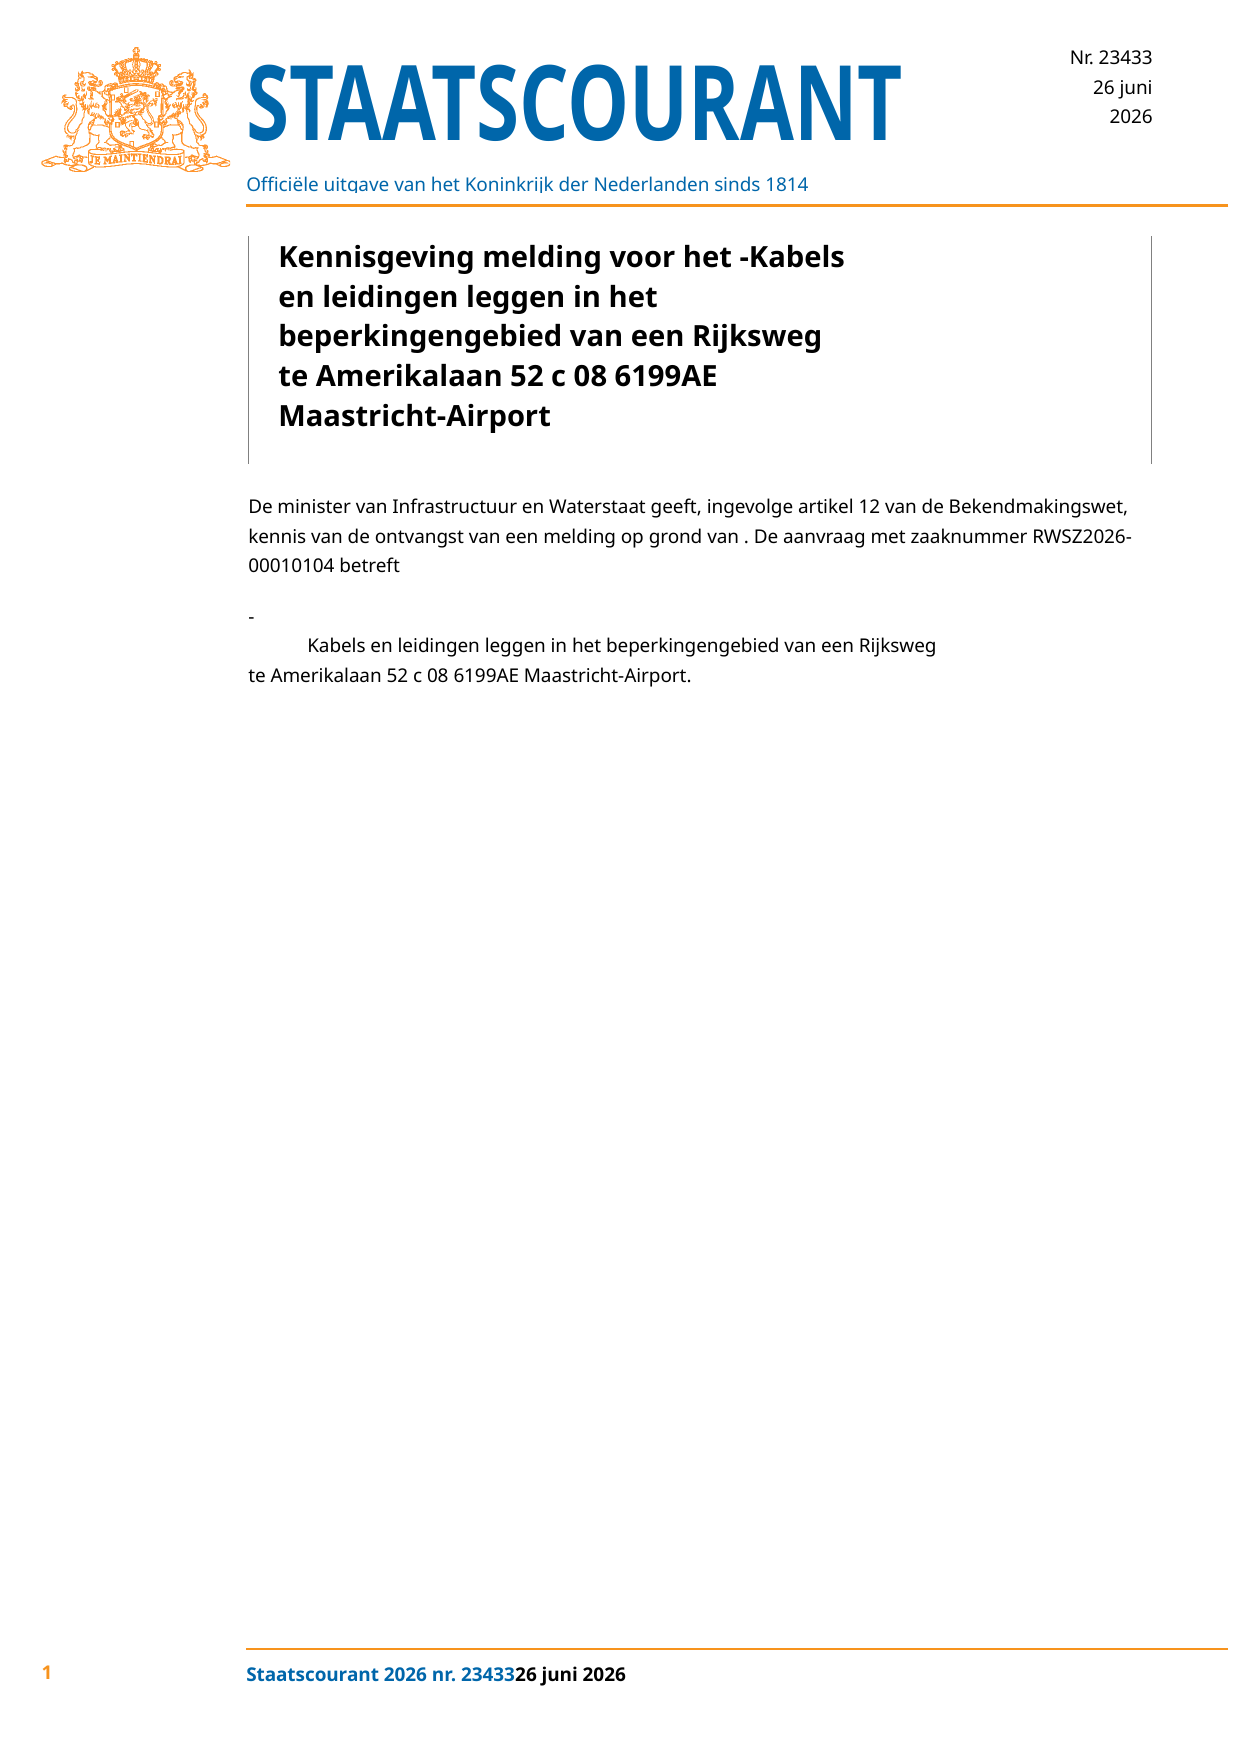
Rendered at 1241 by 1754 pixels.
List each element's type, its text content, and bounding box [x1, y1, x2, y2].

table_header [1090, 236, 1151, 413]
table_header Kennisgeving melding voor het -Kabels en leidingen leggen in het beperkingengebied van een Rijksweg te Amerikalaan 52 c 08 6199AE Maastricht-Airport [249, 236, 850, 464]
picture [41, 47, 231, 172]
list Kabels en leidingen leggen in het beperkingengebied van een Rijksweg [248, 632, 1152, 658]
table_header [850, 414, 1151, 464]
text te Amerikalaan 52 c 08 6199AE Maastricht-Airport. [248, 662, 1152, 688]
text De minister van Infrastructuur en Waterstaat geeft, ingevolge artikel 12 van de Bekendmakingswet, kennis van de ontvangst van een melding op grond van . De aanvraag met zaaknummer RWSZ2026-00010104 betreft [248, 493, 1152, 578]
table_header [850, 236, 912, 413]
picture [912, 236, 1090, 414]
